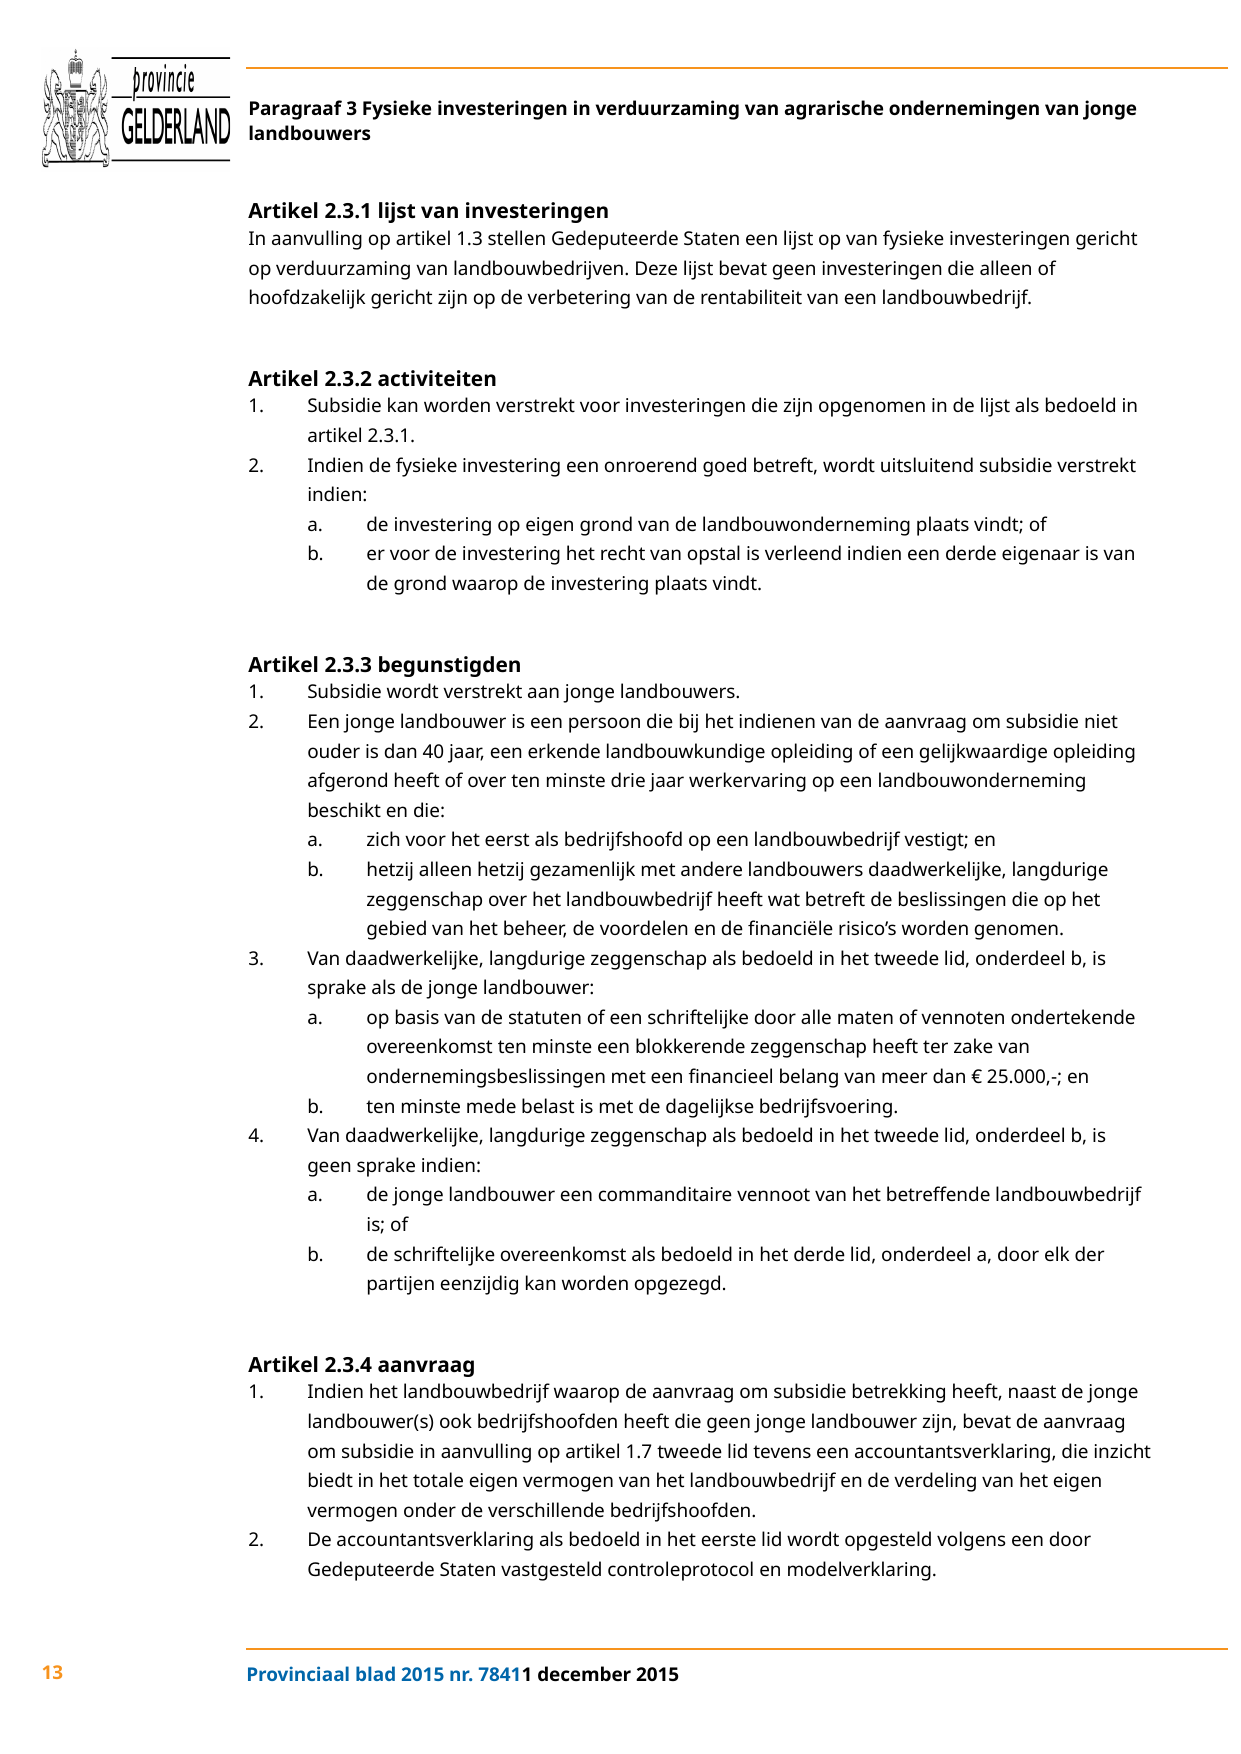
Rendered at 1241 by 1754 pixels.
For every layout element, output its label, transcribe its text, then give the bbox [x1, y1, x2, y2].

list de schriftelijke overeenkomst als bedoeld in het derde lid, onderdeel a, door elk der partijen eenzijdig kan worden opgezegd. [307, 1241, 1152, 1296]
list Indien het landbouwbedrijf waarop de aanvraag om subsidie betrekking heeft, naast de jonge landbouwer(s) ook bedrijfshoofden heeft die geen jonge landbouwer zijn, bevat de aanvraag om subsidie in aanvulling op artikel 1.7 tweede lid tevens een accountantsverklaring, die inzicht biedt in het totale eigen vermogen van het landbouwbedrijf en de verdeling van het eigen vermogen onder de verschillende bedrijfshoofden. [248, 1379, 1152, 1523]
list De accountantsverklaring als bedoeld in het eerste lid wordt opgesteld volgens een door Gedeputeerde Staten vastgesteld controleprotocol en modelverklaring. [248, 1527, 1152, 1582]
text In aanvulling op artikel 1.3 stellen Gedeputeerde Staten een lijst op van fysieke investeringen gericht op verduurzaming van landbouwbedrijven. Deze lijst bevat geen investeringen die alleen of hoofdzakelijk gericht zijn op de verbetering van de rentabiliteit van een landbouwbedrijf. [248, 225, 1152, 310]
list Van daadwerkelijke, langdurige zeggenschap als bedoeld in het tweede lid, onderdeel b, is sprake als de jonge landbouwer: [248, 945, 1152, 1000]
text Artikel 2.3.1 lijst van investeringen [248, 197, 1152, 225]
picture [41, 47, 231, 172]
list Subsidie kan worden verstrekt voor investeringen die zijn opgenomen in de lijst als bedoeld in artikel 2.3.1. [248, 393, 1152, 448]
text Artikel 2.3.4 aanvraag [248, 1350, 1152, 1379]
list Subsidie wordt verstrekt aan jonge landbouwers. [248, 679, 1152, 704]
list hetzij alleen hetzij gezamenlijk met andere landbouwers daadwerkelijke, langdurige zeggenschap over het landbouwbedrijf heeft wat betreft de beslissingen die op het gebied van het beheer, de voordelen en de financiële risico’s worden genomen. [307, 856, 1152, 941]
list er voor de investering het recht van opstal is verleend indien een derde eigenaar is van de grond waarop de investering plaats vindt. [307, 541, 1152, 596]
list Een jonge landbouwer is een persoon die bij het indienen van de aanvraag om subsidie niet ouder is dan 40 jaar, een erkende landbouwkundige opleiding of een gelijkwaardige opleiding afgerond heeft of over ten minste drie jaar werkervaring op een landbouwonderneming beschikt en die: [248, 708, 1152, 823]
text Artikel 2.3.2 activiteiten [248, 364, 1152, 393]
text Paragraaf 3 Fysieke investeringen in verduurzaming van agrarische ondernemingen van jonge landbouwers [248, 95, 1152, 146]
list op basis van de statuten of een schriftelijke door alle maten of vennoten ondertekende overeenkomst ten minste een blokkerende zeggenschap heeft ter zake van ondernemingsbeslissingen met een financieel belang van meer dan € 25.000,-; en [307, 1004, 1152, 1089]
list ten minste mede belast is met de dagelijkse bedrijfsvoering. [307, 1093, 1152, 1118]
text Artikel 2.3.3 begunstigden [248, 650, 1152, 679]
list de investering op eigen grond van de landbouwonderneming plaats vindt; of [307, 511, 1152, 537]
list zich voor het eerst als bedrijfshoofd op een landbouwbedrijf vestigt; en [307, 827, 1152, 852]
list Indien de fysieke investering een onroerend goed betreft, wordt uitsluitend subsidie verstrekt indien: [248, 452, 1152, 507]
list Van daadwerkelijke, langdurige zeggenschap als bedoeld in het tweede lid, onderdeel b, is geen sprake indien: [248, 1122, 1152, 1178]
list de jonge landbouwer een commanditaire vennoot van het betreffende landbouwbedrijf is; of [307, 1182, 1152, 1237]
